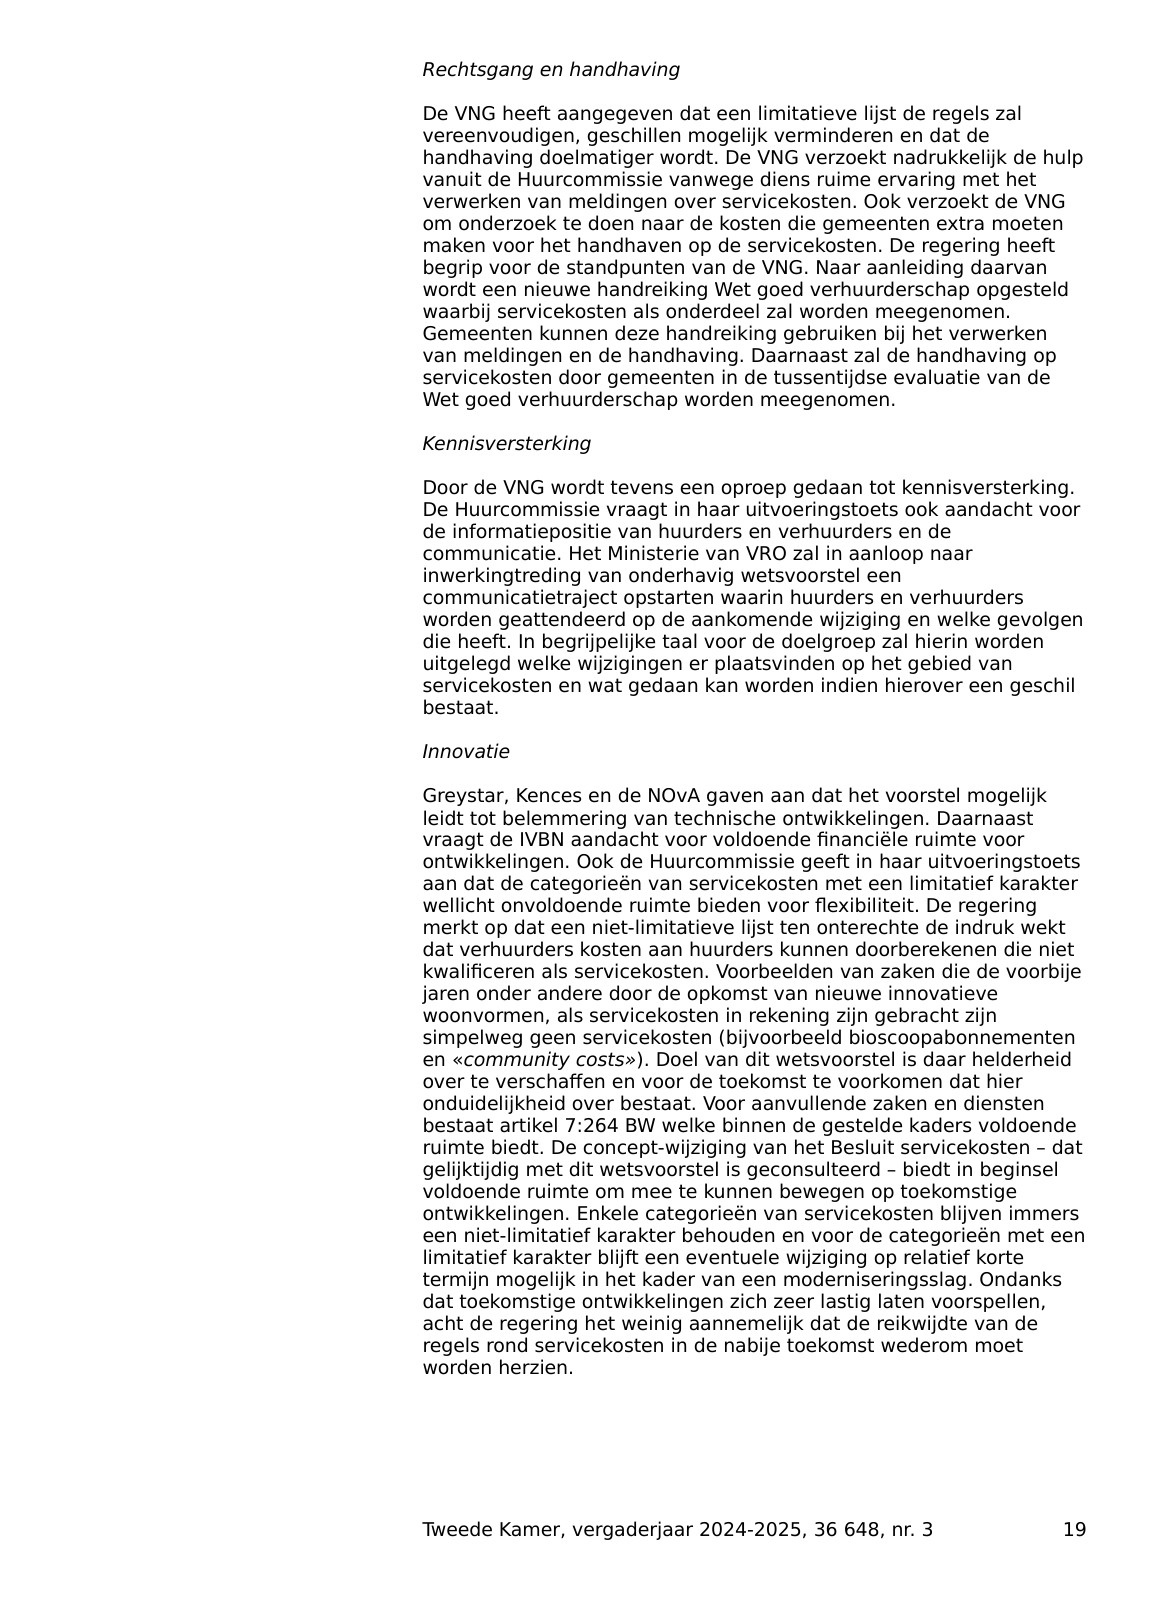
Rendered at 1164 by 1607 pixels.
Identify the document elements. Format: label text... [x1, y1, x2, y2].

text De VNG heeft aangegeven dat een limitatieve lijst de regels zal vereenvoudigen, geschillen mogelijk verminderen en dat de handhaving doelmatiger wordt. De VNG verzoekt nadrukkelijk de hulp vanuit de Huurcommissie vanwege diens ruime ervaring met het verwerken van meldingen over servicekosten. Ook verzoekt de VNG om onderzoek te doen naar de kosten die gemeenten extra moeten maken voor het handhaven op de servicekosten. De regering heeft begrip voor de standpunten van de VNG. Naar aanleiding daarvan wordt een nieuwe handreiking Wet goed verhuurderschap opgesteld waarbij servicekosten als onderdeel zal worden meegenomen. Gemeenten kunnen deze handreiking gebruiken bij het verwerken van meldingen en de handhaving. Daarnaast zal de handhaving op servicekosten door gemeenten in de tussentijdse evaluatie van de Wet goed verhuurderschap worden meegenomen. [422, 103, 1087, 411]
text Greystar, Kences en de NOvA gaven aan dat het voorstel mogelijk leidt tot belemmering van technische ontwikkelingen. Daarnaast vraagt de IVBN aandacht voor voldoende financiële ruimte voor ontwikkelingen. Ook de Huurcommissie geeft in haar uitvoeringstoets aan dat de categorieën van servicekosten met een limitatief karakter wellicht onvoldoende ruimte bieden voor flexibiliteit. De regering merkt op dat een niet-limitatieve lijst ten onterechte de indruk wekt dat verhuurders kosten aan huurders kunnen doorberekenen die niet kwalificeren als servicekosten. Voorbeelden van zaken die de voorbije jaren onder andere door de opkomst van nieuwe innovatieve woonvormen, als servicekosten in rekening zijn gebracht zijn simpelweg geen servicekosten (bijvoorbeeld bioscoopabonnementen en «community costs»). Doel van dit wetsvoorstel is daar helderheid over te verschaffen en voor de toekomst te voorkomen dat hier onduidelijkheid over bestaat. Voor aanvullende zaken en diensten bestaat artikel 7:264 BW welke binnen de gestelde kaders voldoende ruimte biedt. De concept-wijziging van het Besluit servicekosten – dat gelijktijdig met dit wetsvoorstel is geconsulteerd – biedt in beginsel voldoende ruimte om mee te kunnen bewegen op toekomstige ontwikkelingen. Enkele categorieën van servicekosten blijven immers een niet-limitatief karakter behouden en voor de categorieën met een limitatief karakter blijft een eventuele wijziging op relatief korte termijn mogelijk in het kader van een moderniseringsslag. Ondanks dat toekomstige ontwikkelingen zich zeer lastig laten voorspellen, acht de regering het weinig aannemelijk dat de reikwijdte van de regels rond servicekosten in de nabije toekomst wederom moet worden herzien. [422, 785, 1087, 1379]
subtitle Kennisversterking [422, 433, 1087, 455]
subtitle Innovatie [422, 741, 1087, 763]
subtitle Rechtsgang en handhaving [422, 59, 1087, 81]
text Door de VNG wordt tevens een oproep gedaan tot kennisversterking. De Huurcommissie vraagt in haar uitvoeringstoets ook aandacht voor de informatiepositie van huurders en verhuurders en de communicatie. Het Ministerie van VRO zal in aanloop naar inwerkingtreding van onderhavig wetsvoorstel een communicatietraject opstarten waarin huurders en verhuurders worden geattendeerd op de aankomende wijziging en welke gevolgen die heeft. In begrijpelijke taal voor de doelgroep zal hierin worden uitgelegd welke wijzigingen er plaatsvinden op het gebied van servicekosten en wat gedaan kan worden indien hierover een geschil bestaat. [422, 477, 1087, 719]
